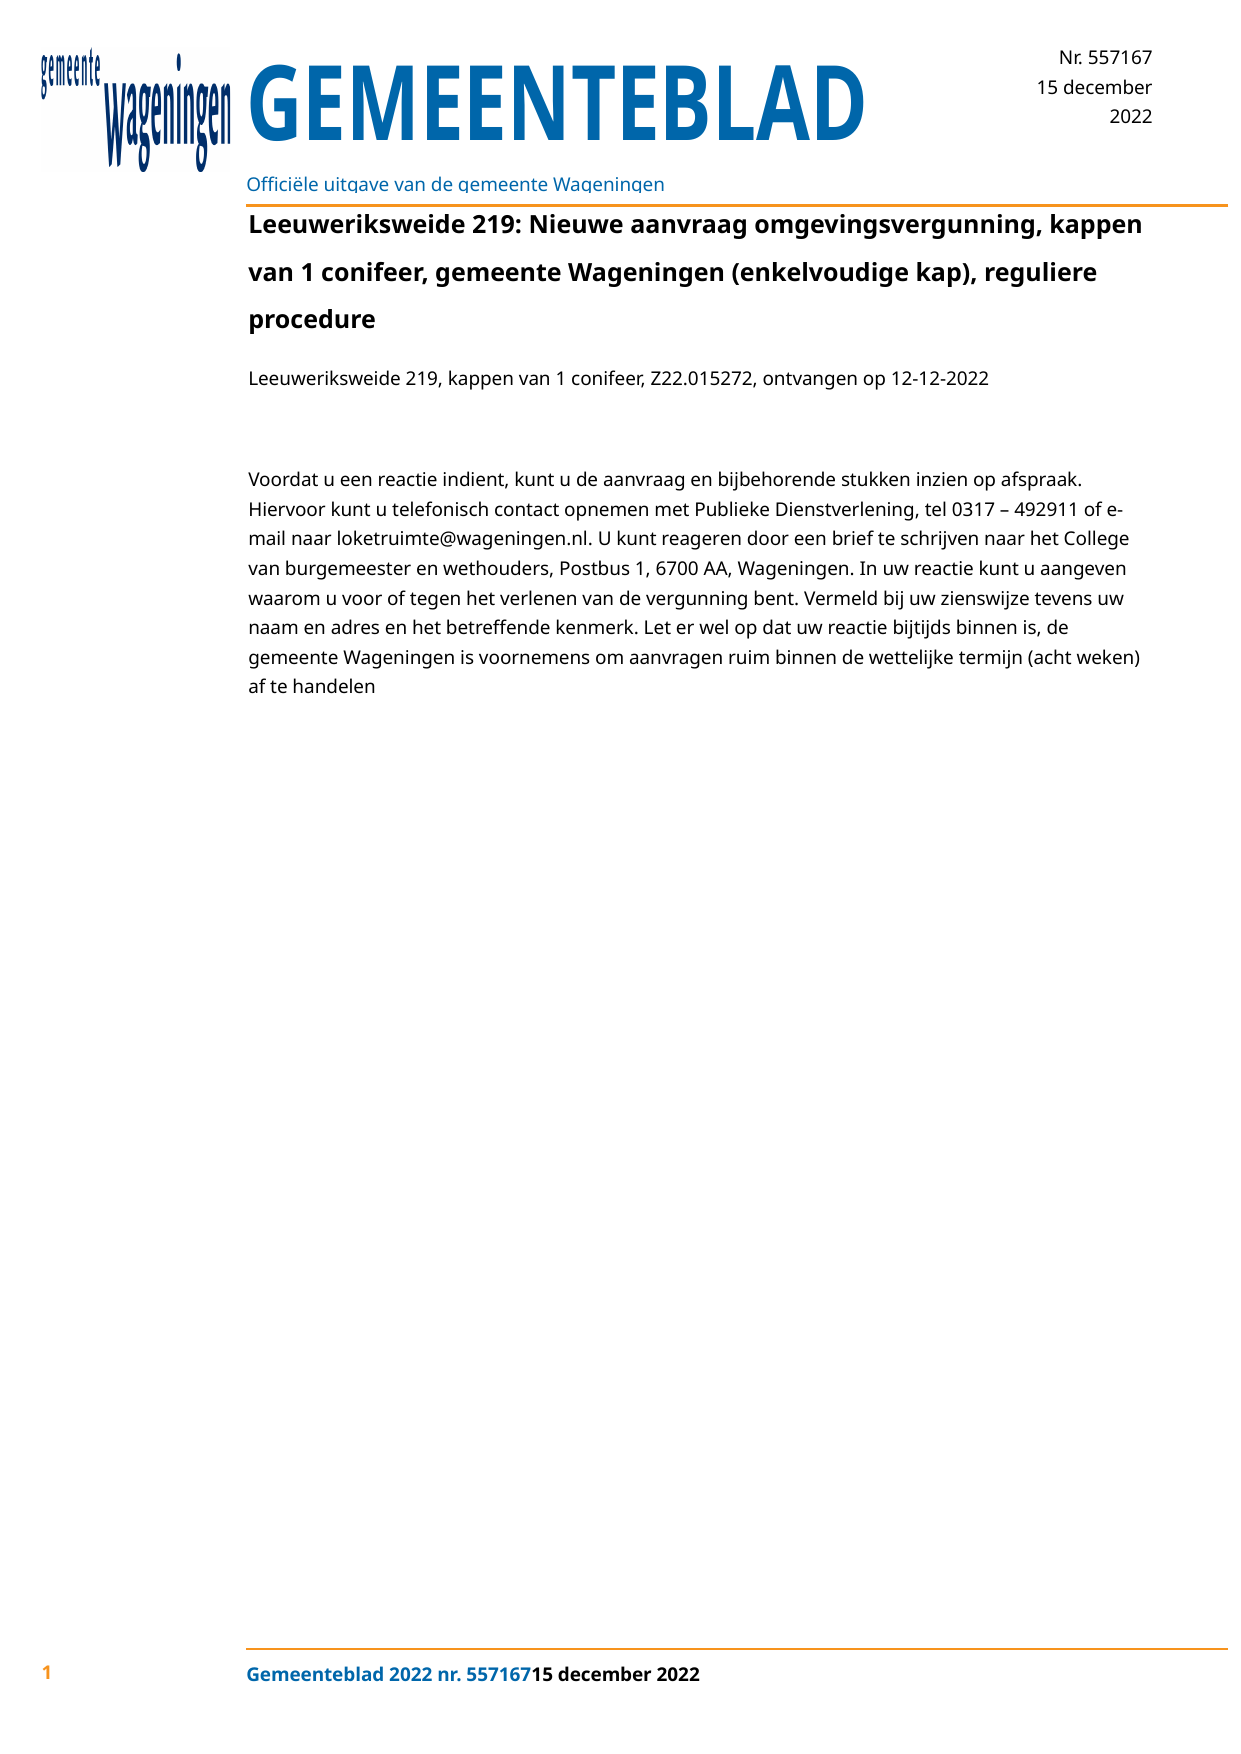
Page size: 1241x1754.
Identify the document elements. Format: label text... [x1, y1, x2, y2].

text Leeuweriksweide 219: Nieuwe aanvraag omgevingsvergunning, kappen van 1 conifeer, gemeente Wageningen (enkelvoudige kap), reguliere procedure [248, 207, 1152, 336]
text Voordat u een reactie indient, kunt u de aanvraag en bijbehorende stukken inzien op afspraak. Hiervoor kunt u telefonisch contact opnemen met Publieke Dienstverlening, tel 0317 – 492911 of e-mail naar loketruimte@wageningen.nl. U kunt reageren door een brief te schrijven naar het College van burgemeester en wethouders, Postbus 1, 6700 AA, Wageningen. In uw reactie kunt u aangeven waarom u voor of tegen het verlenen van de vergunning bent. Vermeld bij uw zienswijze tevens uw naam en adres en het betreffende kenmerk. Let er wel op dat uw reactie bijtijds binnen is, de gemeente Wageningen is voornemens om aanvragen ruim binnen de wettelijke termijn (acht weken) af te handelen [248, 466, 1152, 699]
picture [41, 47, 231, 172]
text Leeuweriksweide 219, kappen van 1 conifeer, Z22.015272, ontvangen op 12-12-2022 [248, 366, 1152, 391]
